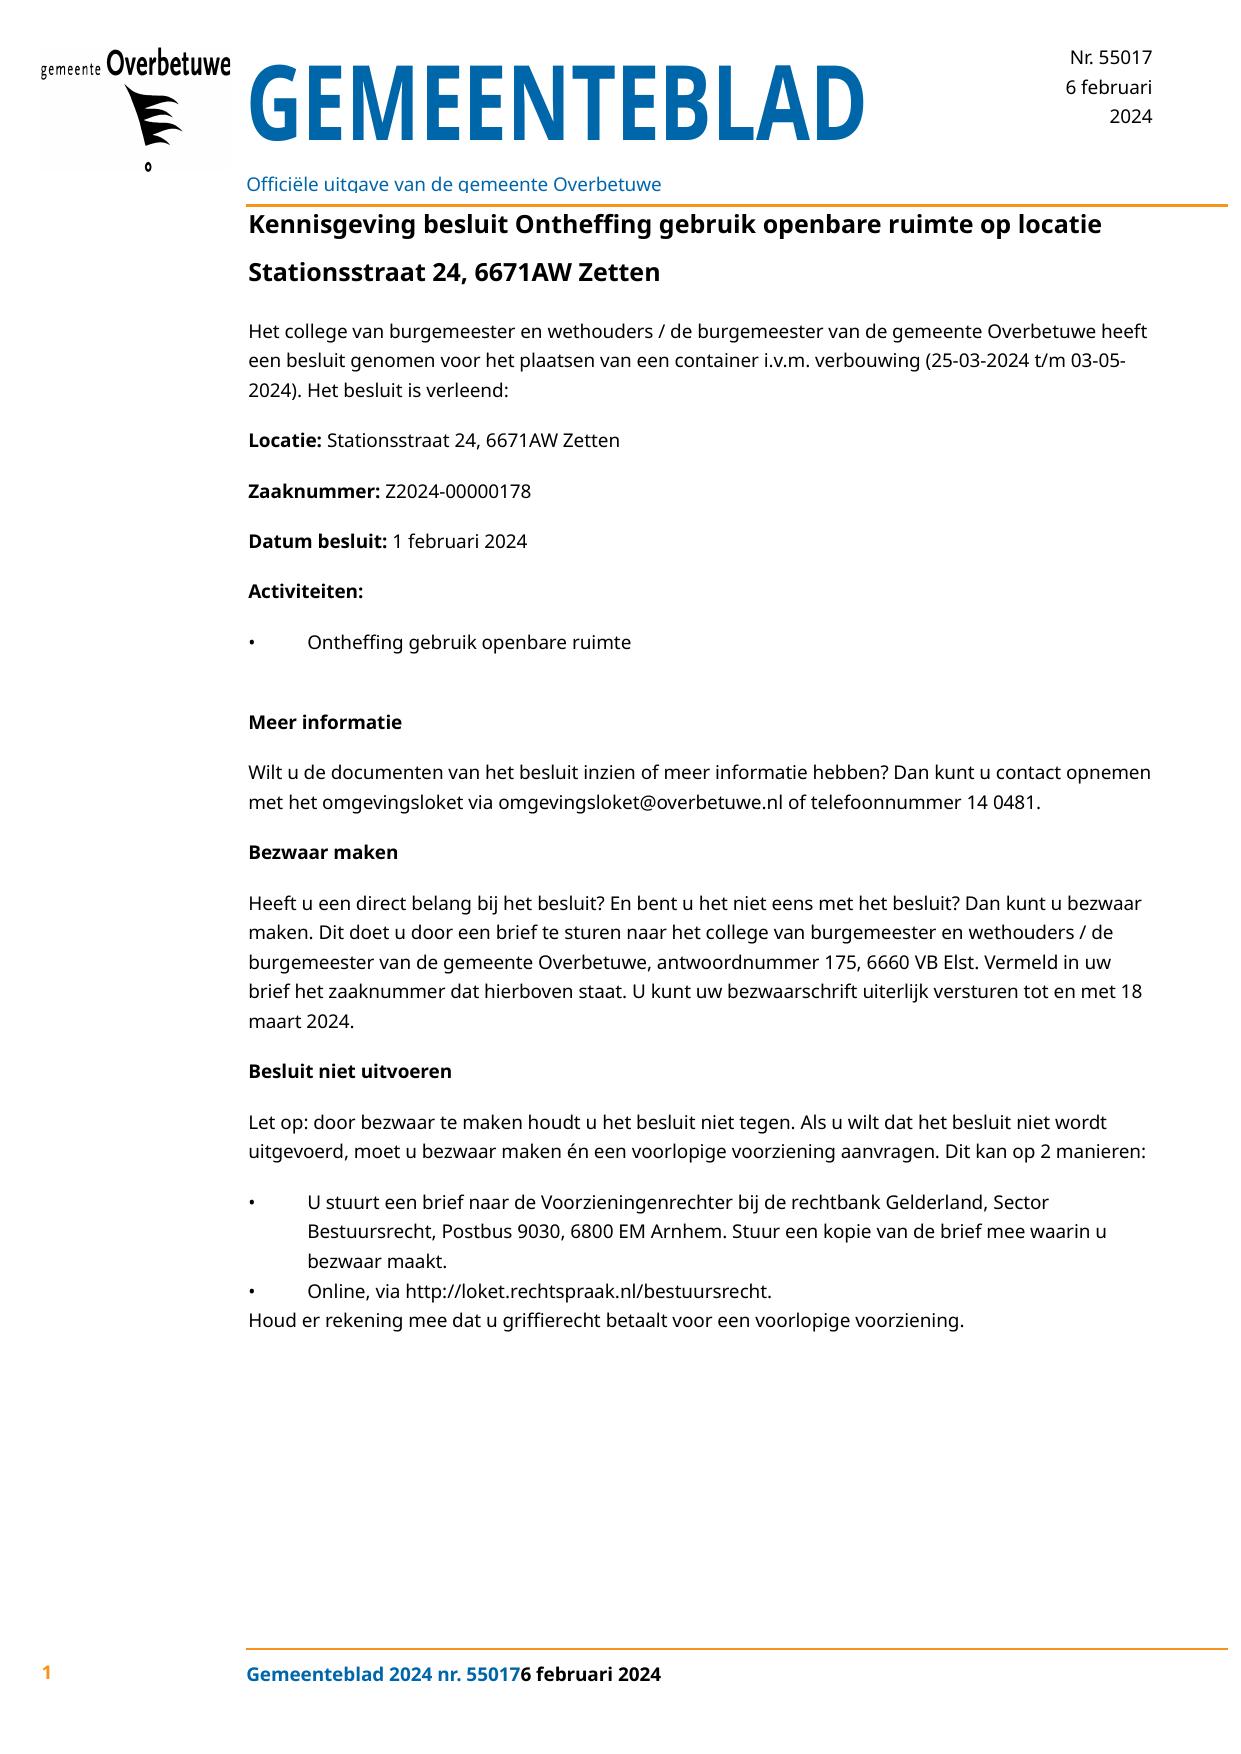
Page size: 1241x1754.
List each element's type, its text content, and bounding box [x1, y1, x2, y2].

text Heeft u een direct belang bij het besluit? En bent u het niet eens met het besluit? Dan kunt u bezwaar maken. Dit doet u door een brief te sturen naar het college van burgemeester en wethouders / de burgemeester van de gemeente Overbetuwe, antwoordnummer 175, 6660 VB Elst. Vermeld in uw brief het zaaknummer dat hierboven staat. U kunt uw bezwaarschrift uiterlijk versturen tot en met 18 maart 2024. [248, 890, 1152, 1034]
text Besluit niet uitvoeren [248, 1059, 1152, 1084]
text Activiteiten: [248, 579, 1152, 604]
text Datum besluit: 1 februari 2024 [248, 528, 1152, 554]
text Bezwaar maken [248, 839, 1152, 865]
picture [41, 47, 231, 172]
list Ontheffing gebruik openbare ruimte [248, 629, 1152, 655]
text Locatie: Stationsstraat 24, 6671AW Zetten [248, 427, 1152, 453]
text Wilt u de documenten van het besluit inzien of meer informatie hebben? Dan kunt u contact opnemen met het omgevingsloket via omgevingsloket@overbetuwe.nl of telefoonnummer 14 0481. [248, 759, 1152, 815]
list U stuurt een brief naar de Voorzieningenrechter bij de rechtbank Gelderland, Sector Bestuursrecht, Postbus 9030, 6800 EM Arnhem. Stuur een kopie van de brief mee waarin u bezwaar maakt. [248, 1189, 1152, 1274]
text Het college van burgemeester en wethouders / de burgemeester van de gemeente Overbetuwe heeft een besluit genomen voor het plaatsen van een container i.v.m. verbouwing (25-03-2024 t/m 03-05-2024). Het besluit is verleend: [248, 318, 1152, 403]
text Let op: door bezwaar te maken houdt u het besluit niet tegen. Als u wilt dat het besluit niet wordt uitgevoerd, moet u bezwaar maken én een voorlopige voorziening aanvragen. Dit kan op 2 manieren: [248, 1109, 1152, 1164]
text Houd er rekening mee dat u griffierecht betaalt voor een voorlopige voorziening. [248, 1307, 1152, 1333]
text Kennisgeving besluit Ontheffing gebruik openbare ruimte op locatie Stationsstraat 24, 6671AW Zetten [248, 207, 1152, 288]
text Zaaknummer: Z2024-00000178 [248, 478, 1152, 504]
list Online, via http://loket.rechtspraak.nl/bestuursrecht. [248, 1278, 1152, 1304]
text Meer informatie [248, 709, 1152, 735]
